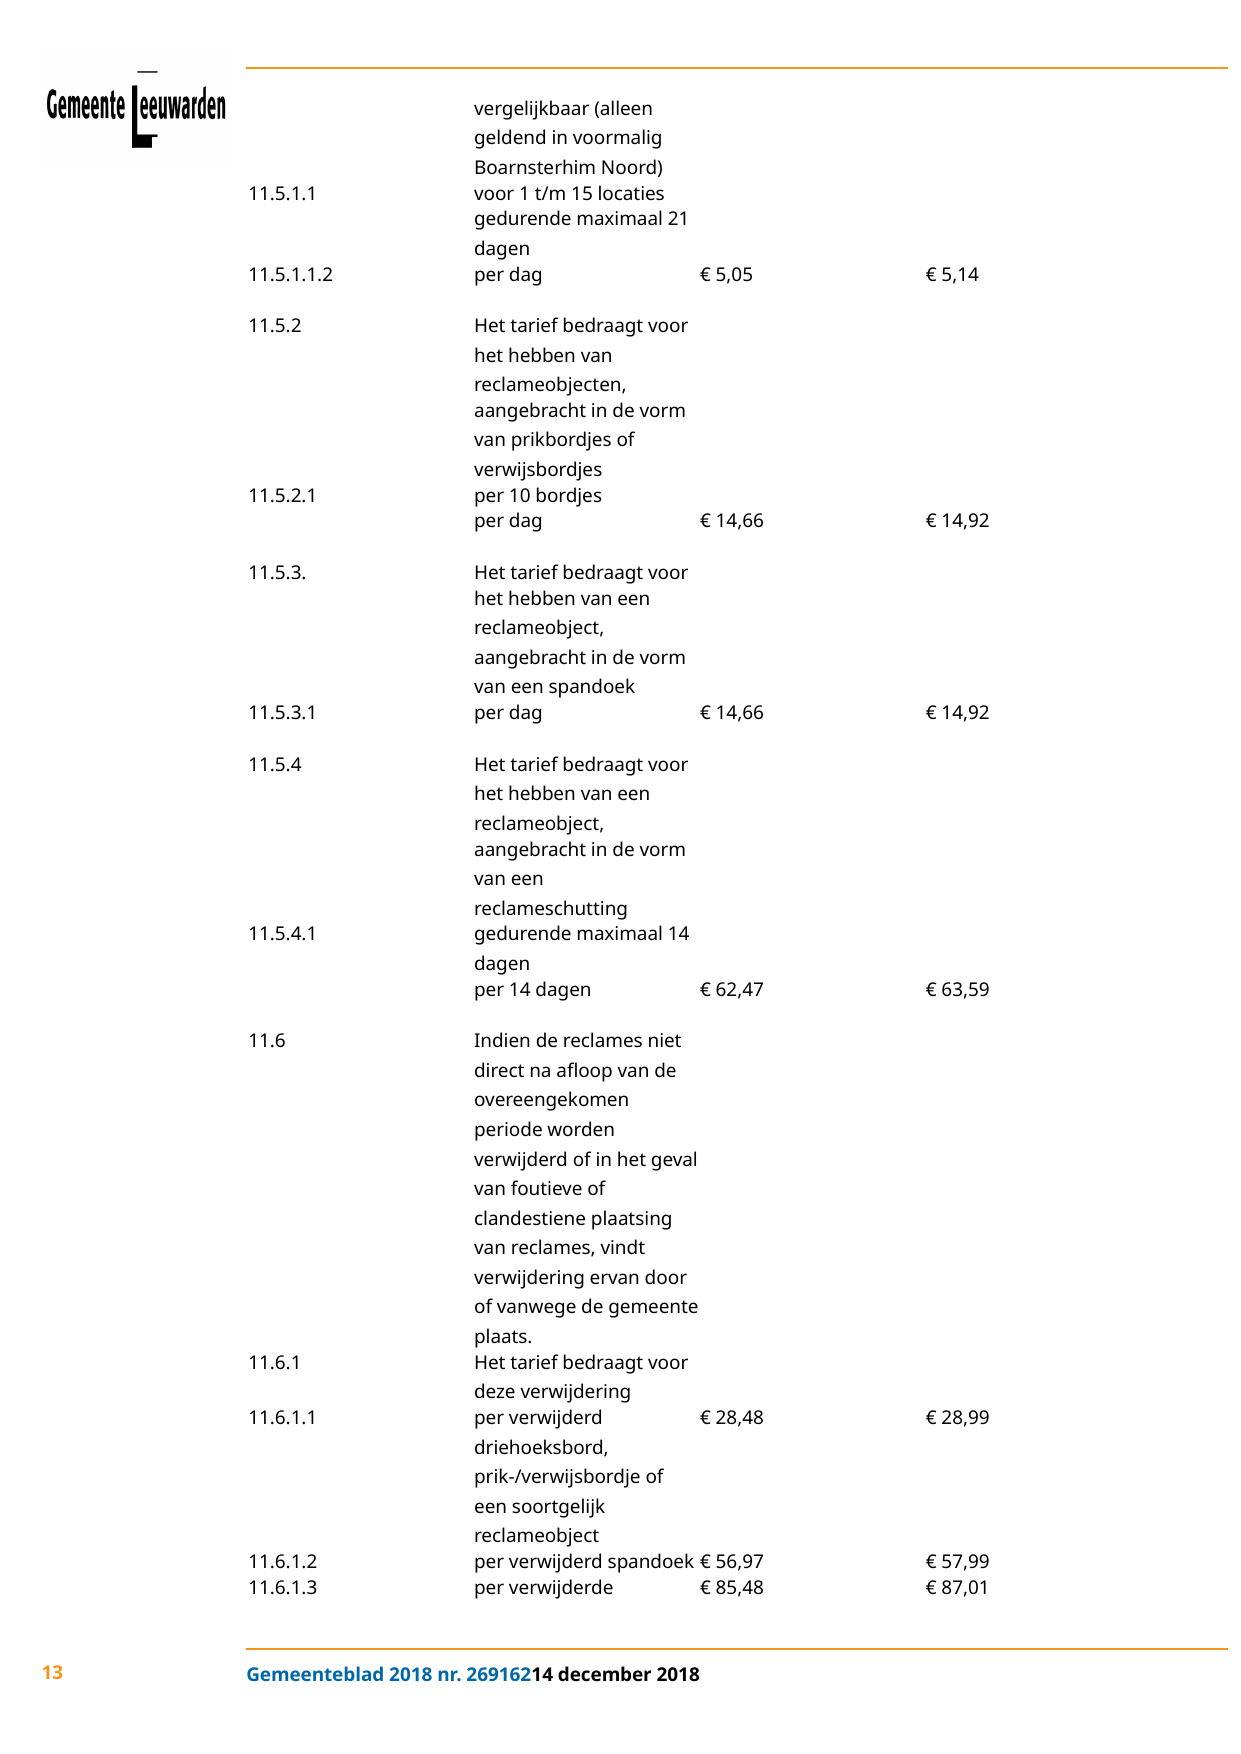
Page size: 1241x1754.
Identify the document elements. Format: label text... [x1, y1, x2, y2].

table_cell [926, 180, 1152, 205]
table_cell [926, 725, 1152, 751]
table_cell [248, 976, 474, 1002]
table_cell € 87,01 [926, 1574, 1152, 1600]
table_cell 11.5.1.1 [248, 180, 474, 205]
table_cell 11.5.3.1 [248, 699, 474, 725]
table_cell [926, 585, 1152, 699]
table_cell € 14,66 [700, 699, 926, 725]
table_cell [700, 312, 926, 397]
table_cell [474, 725, 700, 751]
table_cell voor 1 t/m 15 locaties [474, 180, 700, 205]
table_cell per verwijderd spandoek [474, 1548, 700, 1574]
table_cell [700, 751, 926, 836]
table_cell [700, 534, 926, 559]
table_cell [700, 585, 926, 699]
table_cell 11.5.3. [248, 559, 474, 585]
table_cell per dag [474, 699, 700, 725]
table_cell [700, 205, 926, 261]
table_cell [926, 1028, 1152, 1349]
table_cell [474, 534, 700, 559]
table_cell per 10 bordjes [474, 482, 700, 508]
table_cell [248, 95, 474, 180]
table_cell 11.5.1.1.2 [248, 261, 474, 286]
table_cell [248, 836, 474, 921]
table_cell € 63,59 [926, 976, 1152, 1002]
table_cell € 56,97 [700, 1548, 926, 1574]
table_cell [700, 482, 926, 508]
table_cell € 5,05 [700, 261, 926, 286]
table_cell [926, 397, 1152, 482]
table_cell [700, 180, 926, 205]
table_cell [926, 534, 1152, 559]
table_cell per verwijderd driehoeksbord, prik-/verwijsbordje of een soortgelijk reclameobject [474, 1404, 700, 1548]
table_cell [926, 1002, 1152, 1027]
table_cell 11.5.2 [248, 312, 474, 397]
table_cell [926, 482, 1152, 508]
table_cell 11.6.1 [248, 1349, 474, 1404]
table_cell Het tarief bedraagt voor het hebben van een reclameobject, [474, 751, 700, 836]
table_cell 11.6.1.2 [248, 1548, 474, 1574]
table_cell gedurende maximaal 21 dagen [474, 205, 700, 261]
table_cell [248, 534, 474, 559]
table_cell per dag [474, 508, 700, 533]
table_cell [926, 559, 1152, 585]
table_cell [700, 921, 926, 976]
table_cell € 5,14 [926, 261, 1152, 286]
table_cell [700, 836, 926, 921]
table_cell [248, 286, 474, 312]
table_cell [700, 1002, 926, 1027]
table_cell [700, 397, 926, 482]
picture [41, 47, 231, 172]
table_cell [248, 725, 474, 751]
table_cell € 28,48 [700, 1404, 926, 1548]
table_cell aangebracht in de vorm van een reclameschutting [474, 836, 700, 921]
table_cell [248, 585, 474, 699]
table_cell vergelijkbaar (alleen geldend in voormalig Boarnsterhim Noord) [474, 95, 700, 180]
table_cell 11.5.4 [248, 751, 474, 836]
table_cell [926, 751, 1152, 836]
table_cell € 28,99 [926, 1404, 1152, 1548]
table_cell per 14 dagen [474, 976, 700, 1002]
table_cell [926, 95, 1152, 180]
table_cell [700, 1349, 926, 1404]
table_cell € 57,99 [926, 1548, 1152, 1574]
table_cell [248, 205, 474, 261]
table_cell [248, 508, 474, 533]
table_cell € 62,47 [700, 976, 926, 1002]
table_cell [700, 559, 926, 585]
table_cell € 14,92 [926, 699, 1152, 725]
table_cell Het tarief bedraagt voor deze verwijdering [474, 1349, 700, 1404]
table_cell [700, 286, 926, 312]
table_cell 11.6.1.3 [248, 1574, 474, 1600]
table_cell € 85,48 [700, 1574, 926, 1600]
table_cell 11.5.4.1 [248, 921, 474, 976]
table_cell per verwijderde [474, 1574, 700, 1600]
table_cell [926, 921, 1152, 976]
table_cell [700, 1028, 926, 1349]
table_cell [248, 1002, 474, 1027]
table_cell [700, 95, 926, 180]
table_cell 11.6.1.1 [248, 1404, 474, 1548]
table_cell 11.5.2.1 [248, 482, 474, 508]
table_cell [700, 725, 926, 751]
table_cell [926, 286, 1152, 312]
table_cell € 14,92 [926, 508, 1152, 533]
table_cell [474, 1002, 700, 1027]
table_cell het hebben van een reclameobject, aangebracht in de vorm van een spandoek [474, 585, 700, 699]
table_cell [474, 286, 700, 312]
table_cell gedurende maximaal 14 dagen [474, 921, 700, 976]
table_cell Indien de reclames niet direct na afloop van de overeengekomen periode worden verwijderd of in het geval van foutieve of clandestiene plaatsing van reclames, vindt verwijdering ervan door of vanwege de gemeente plaats. [474, 1028, 700, 1349]
table_cell [926, 312, 1152, 397]
table_cell Het tarief bedraagt voor [474, 559, 700, 585]
table_cell 11.6 [248, 1028, 474, 1349]
table_cell [926, 836, 1152, 921]
table_cell Het tarief bedraagt voor het hebben van reclameobjecten, [474, 312, 700, 397]
table_cell per dag [474, 261, 700, 286]
table_cell [926, 1349, 1152, 1404]
table_cell aangebracht in de vorm van prikbordjes of verwijsbordjes [474, 397, 700, 482]
table_cell € 14,66 [700, 508, 926, 533]
table_cell [926, 205, 1152, 261]
table_cell [248, 397, 474, 482]
